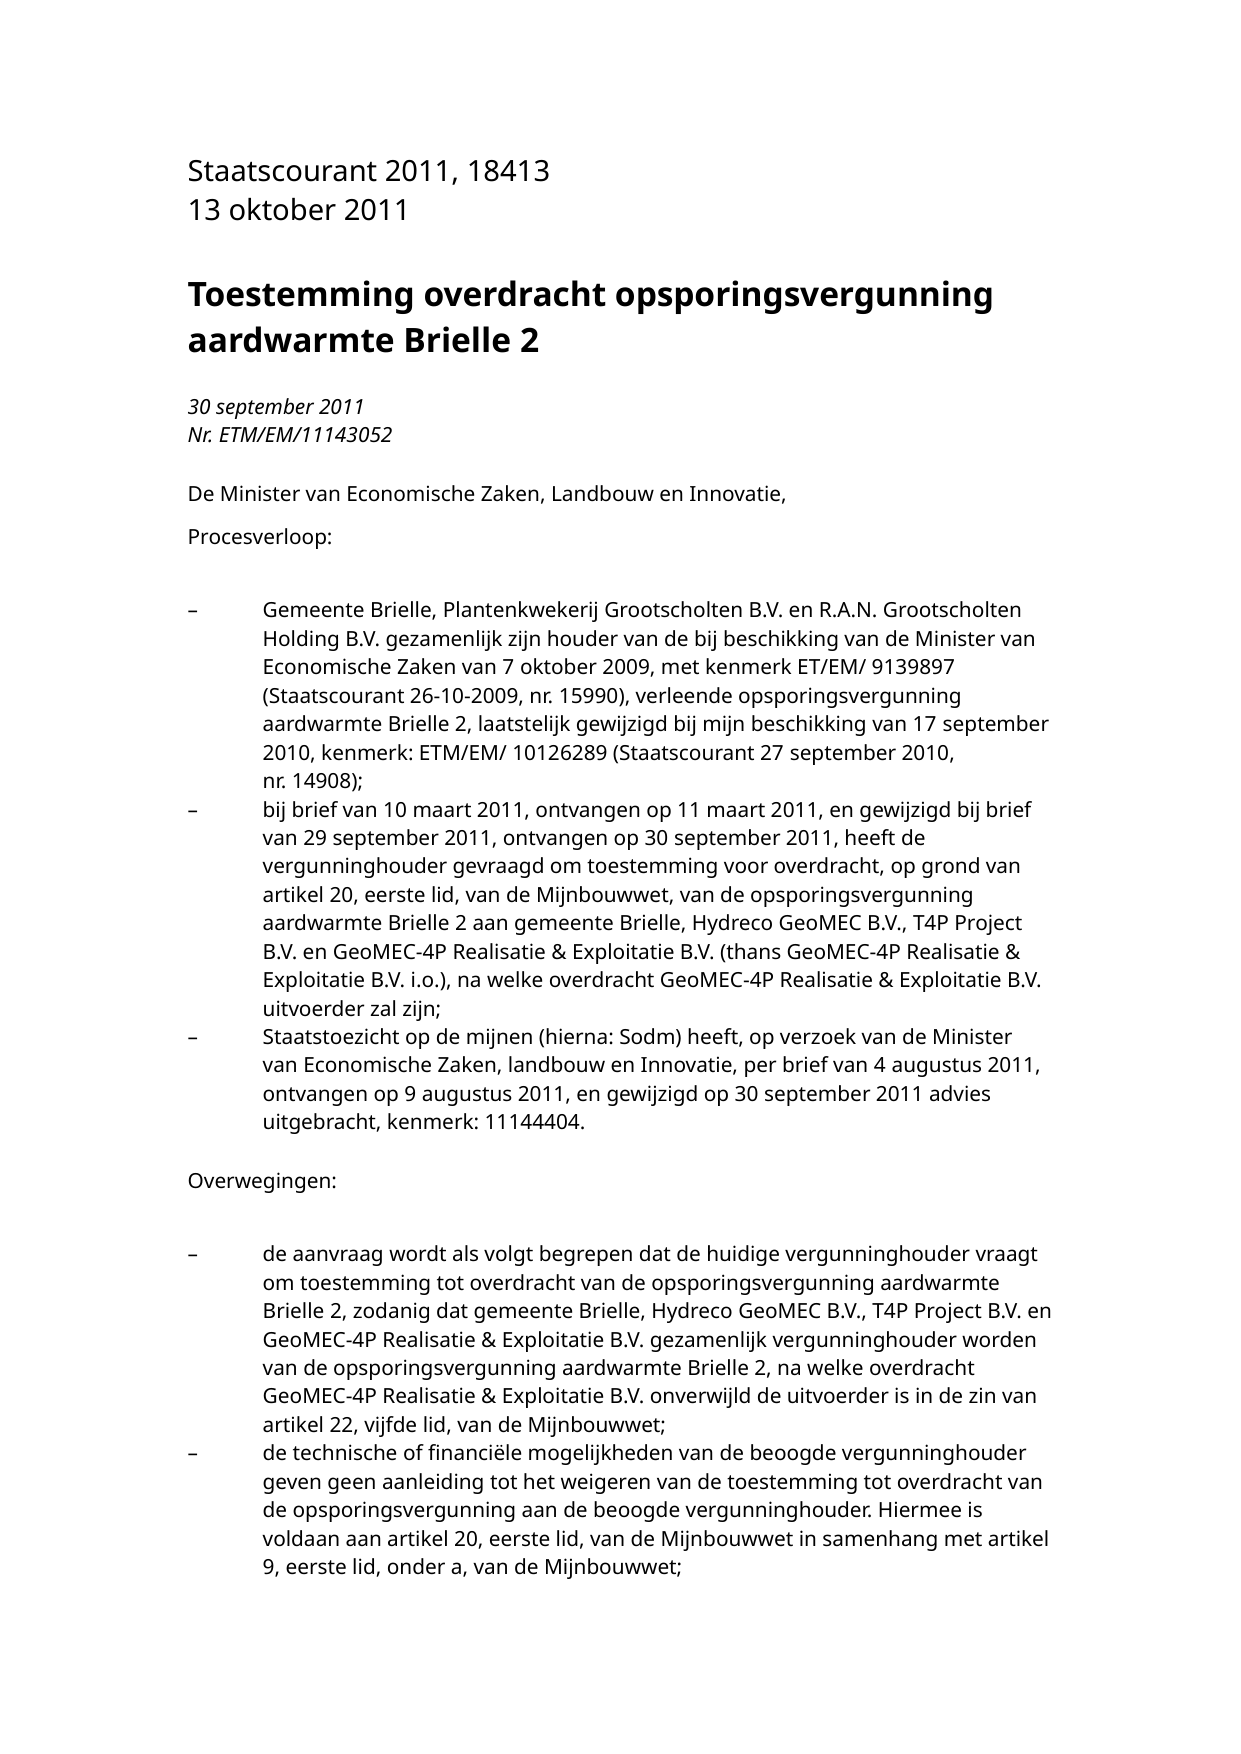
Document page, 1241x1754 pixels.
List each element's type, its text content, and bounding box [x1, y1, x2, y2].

text Overwegingen: [187, 1166, 1053, 1194]
text 13 oktober 2011 [187, 190, 1053, 229]
text De Minister van Economische Zaken, Landbouw en Innovatie, [187, 479, 1053, 507]
list bij brief van 10 maart 2011, ontvangen op 11 maart 2011, en gewijzigd bij brief van 29 september 2011, ontvangen op 30 september 2011, heeft de vergunninghouder gevraagd om toestemming voor overdracht, op grond van artikel 20, eerste lid, van de Mijnbouwwet, van de opsporingsvergunning aardwarmte Brielle 2 aan gemeente Brielle, Hydreco GeoMEC B.V., T4P Project B.V. en GeoMEC-4P Realisatie & Exploitatie B.V. (thans GeoMEC-4P Realisatie & Exploitatie B.V. i.o.), na welke overdracht GeoMEC-4P Realisatie & Exploitatie B.V. uitvoerder zal zijn; [187, 795, 1053, 1022]
text 30 september 2011 [187, 392, 1053, 420]
list Gemeente Brielle, Plantenkwekerij Grootscholten B.V. en R.A.N. Grootscholten Holding B.V. gezamenlijk zijn houder van de bij beschikking van de Minister van Economische Zaken van 7 oktober 2009, met kenmerk ET/EM/ 9139897 (Staatscourant 26-10-2009, nr. 15990), verleende opsporingsvergunning aardwarmte Brielle 2, laatstelijk gewijzigd bij mijn beschikking van 17 september 2010, kenmerk: ETM/EM/ 10126289 (Staatscourant 27 september 2010, nr. 14908); [187, 596, 1053, 795]
list Staatstoezicht op de mijnen (hierna: Sodm) heeft, op verzoek van de Minister van Economische Zaken, landbouw en Innovatie, per brief van 4 augustus 2011, ontvangen op 9 augustus 2011, en gewijzigd op 30 september 2011 advies uitgebracht, kenmerk: 11144404. [187, 1022, 1053, 1136]
text Staatscourant 2011, 18413 [187, 150, 1053, 190]
text Nr. ETM/EM/11143052 [187, 420, 1053, 449]
subtitle Toestemming overdracht opsporingsvergunning aardwarmte Brielle 2 [187, 271, 1053, 362]
list de aanvraag wordt als volgt begrepen dat de huidige vergunninghouder vraagt om toestemming tot overdracht van de opsporingsvergunning aardwarmte Brielle 2, zodanig dat gemeente Brielle, Hydreco GeoMEC B.V., T4P Project B.V. en GeoMEC-4P Realisatie & Exploitatie B.V. gezamenlijk vergunninghouder worden van de opsporingsvergunning aardwarmte Brielle 2, na welke overdracht GeoMEC-4P Realisatie & Exploitatie B.V. onverwijld de uitvoerder is in de zin van artikel 22, vijfde lid, van de Mijnbouwwet; [187, 1239, 1053, 1438]
text Procesverloop: [187, 522, 1053, 551]
list de technische of financiële mogelijkheden van de beoogde vergunninghouder geven geen aanleiding tot het weigeren van de toestemming tot overdracht van de opsporingsvergunning aan de beoogde vergunninghouder. Hiermee is voldaan aan artikel 20, eerste lid, van de Mijnbouwwet in samenhang met artikel 9, eerste lid, onder a, van de Mijnbouwwet; [187, 1438, 1053, 1581]
